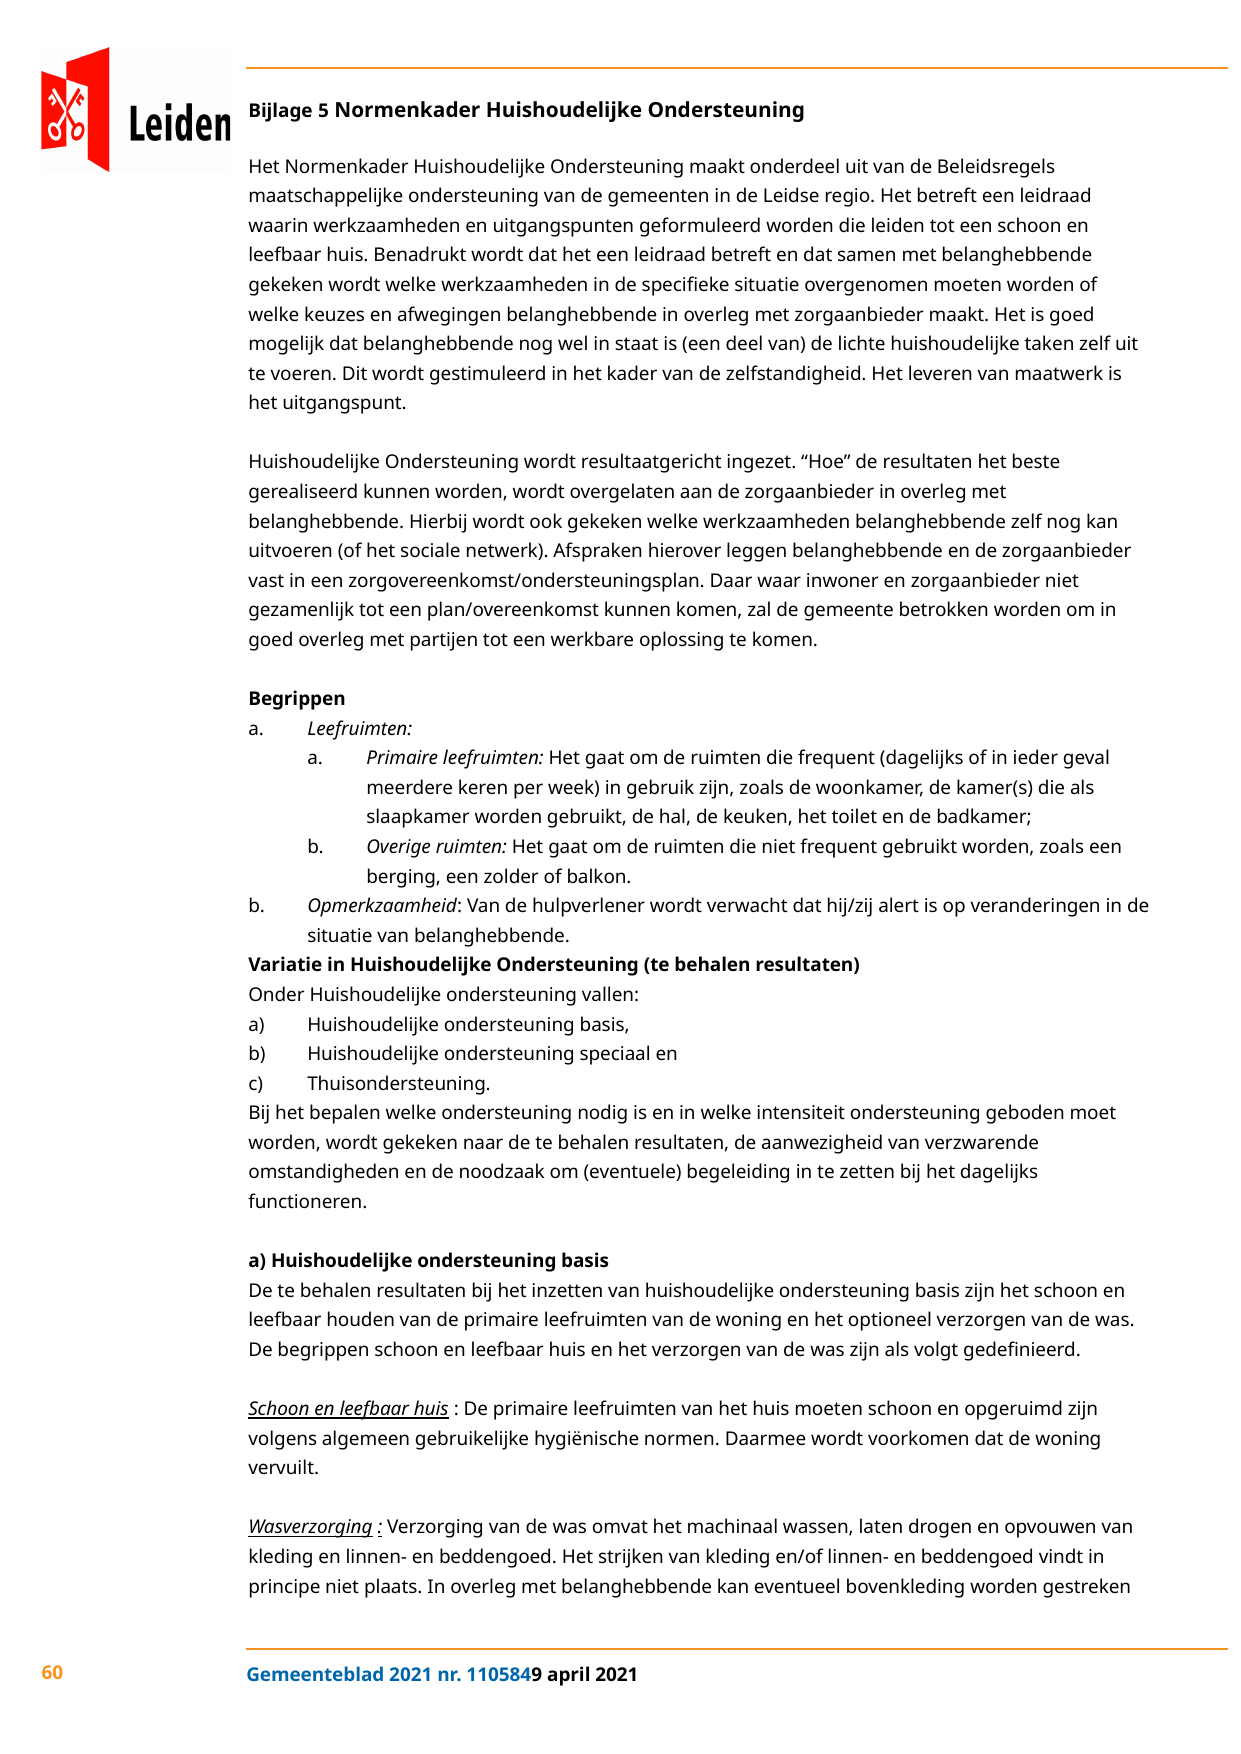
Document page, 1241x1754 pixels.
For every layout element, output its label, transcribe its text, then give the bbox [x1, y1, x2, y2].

text De te behalen resultaten bij het inzetten van huishoudelijke ondersteuning basis zijn het schoon en leefbaar houden van de primaire leefruimten van de woning en het optioneel verzorgen van de was. De begrippen schoon en leefbaar huis en het verzorgen van de was zijn als volgt gedefinieerd. [248, 1277, 1152, 1362]
text Onder Huishoudelijke ondersteuning vallen: [248, 981, 1152, 1007]
list Overige ruimten: Het gaat om de ruimten die niet frequent gebruikt worden, zoals een berging, een zolder of balkon. [307, 833, 1152, 889]
list Primaire leefruimten: Het gaat om de ruimten die frequent (dagelijks of in ieder geval meerdere keren per week) in gebruik zijn, zoals de woonkamer, de kamer(s) die als slaapkamer worden gebruikt, de hal, de keuken, het toilet en de badkamer; [307, 744, 1152, 829]
text Variatie in Huishoudelijke Ondersteuning (te behalen resultaten) [248, 952, 1152, 977]
text Bij het bepalen welke ondersteuning nodig is en in welke intensiteit ondersteuning geboden moet worden, wordt gekeken naar de te behalen resultaten, de aanwezigheid van verzwarende omstandigheden en de noodzaak om (eventuele) begeleiding in te zetten bij het dagelijks functioneren. [248, 1099, 1152, 1214]
text Wasverzorging : Verzorging van de was omvat het machinaal wassen, laten drogen en opvouwen van kleding en linnen- en beddengoed. Het strijken van kleding en/of linnen- en beddengoed vindt in principe niet plaats. In overleg met belanghebbende kan eventueel bovenkleding worden gestreken [248, 1514, 1152, 1599]
list Huishoudelijke ondersteuning basis, [248, 1011, 1152, 1037]
list Opmerkzaamheid: Van de hulpverlener wordt verwacht dat hij/zij alert is op veranderingen in de situatie van belanghebbende. [248, 892, 1152, 948]
text Het Normenkader Huishoudelijke Ondersteuning maakt onderdeel uit van de Beleidsregels maatschappelijke ondersteuning van de gemeenten in de Leidse regio. Het betreft een leidraad waarin werkzaamheden en uitgangspunten geformuleerd worden die leiden tot een schoon en leefbaar huis. Benadrukt wordt dat het een leidraad betreft en dat samen met belanghebbende gekeken wordt welke werkzaamheden in de specifieke situatie overgenomen moeten worden of welke keuzes en afwegingen belanghebbende in overleg met zorgaanbieder maakt. Het is goed mogelijk dat belanghebbende nog wel in staat is (een deel van) de lichte huishoudelijke taken zelf uit te voeren. Dit wordt gestimuleerd in het kader van de zelfstandigheid. Het leveren van maatwerk is het uitgangspunt. [248, 153, 1152, 415]
text Schoon en leefbaar huis : De primaire leefruimten van het huis moeten schoon en opgeruimd zijn volgens algemeen gebruikelijke hygiënische normen. Daarmee wordt voorkomen dat de woning vervuilt. [248, 1395, 1152, 1480]
list Thuisondersteuning. [248, 1070, 1152, 1096]
list Leefruimten: [248, 715, 1152, 741]
text Huishoudelijke Ondersteuning wordt resultaatgericht ingezet. “Hoe” de resultaten het beste gerealiseerd kunnen worden, wordt overgelaten aan de zorgaanbieder in overleg met belanghebbende. Hierbij wordt ook gekeken welke werkzaamheden belanghebbende zelf nog kan uitvoeren (of het sociale netwerk). Afspraken hierover leggen belanghebbende en de zorgaanbieder vast in een zorgovereenkomst/ondersteuningsplan. Daar waar inwoner en zorgaanbieder niet gezamenlijk tot een plan/overeenkomst kunnen komen, zal de gemeente betrokken worden om in goed overleg met partijen tot een werkbare oplossing te komen. [248, 449, 1152, 652]
text a) Huishoudelijke ondersteuning basis [248, 1247, 1152, 1273]
list Huishoudelijke ondersteuning speciaal en [248, 1040, 1152, 1066]
text Bijlage 5 Normenkader Huishoudelijke Ondersteuning [248, 95, 1152, 123]
picture [41, 47, 231, 172]
text Begrippen [248, 685, 1152, 711]
